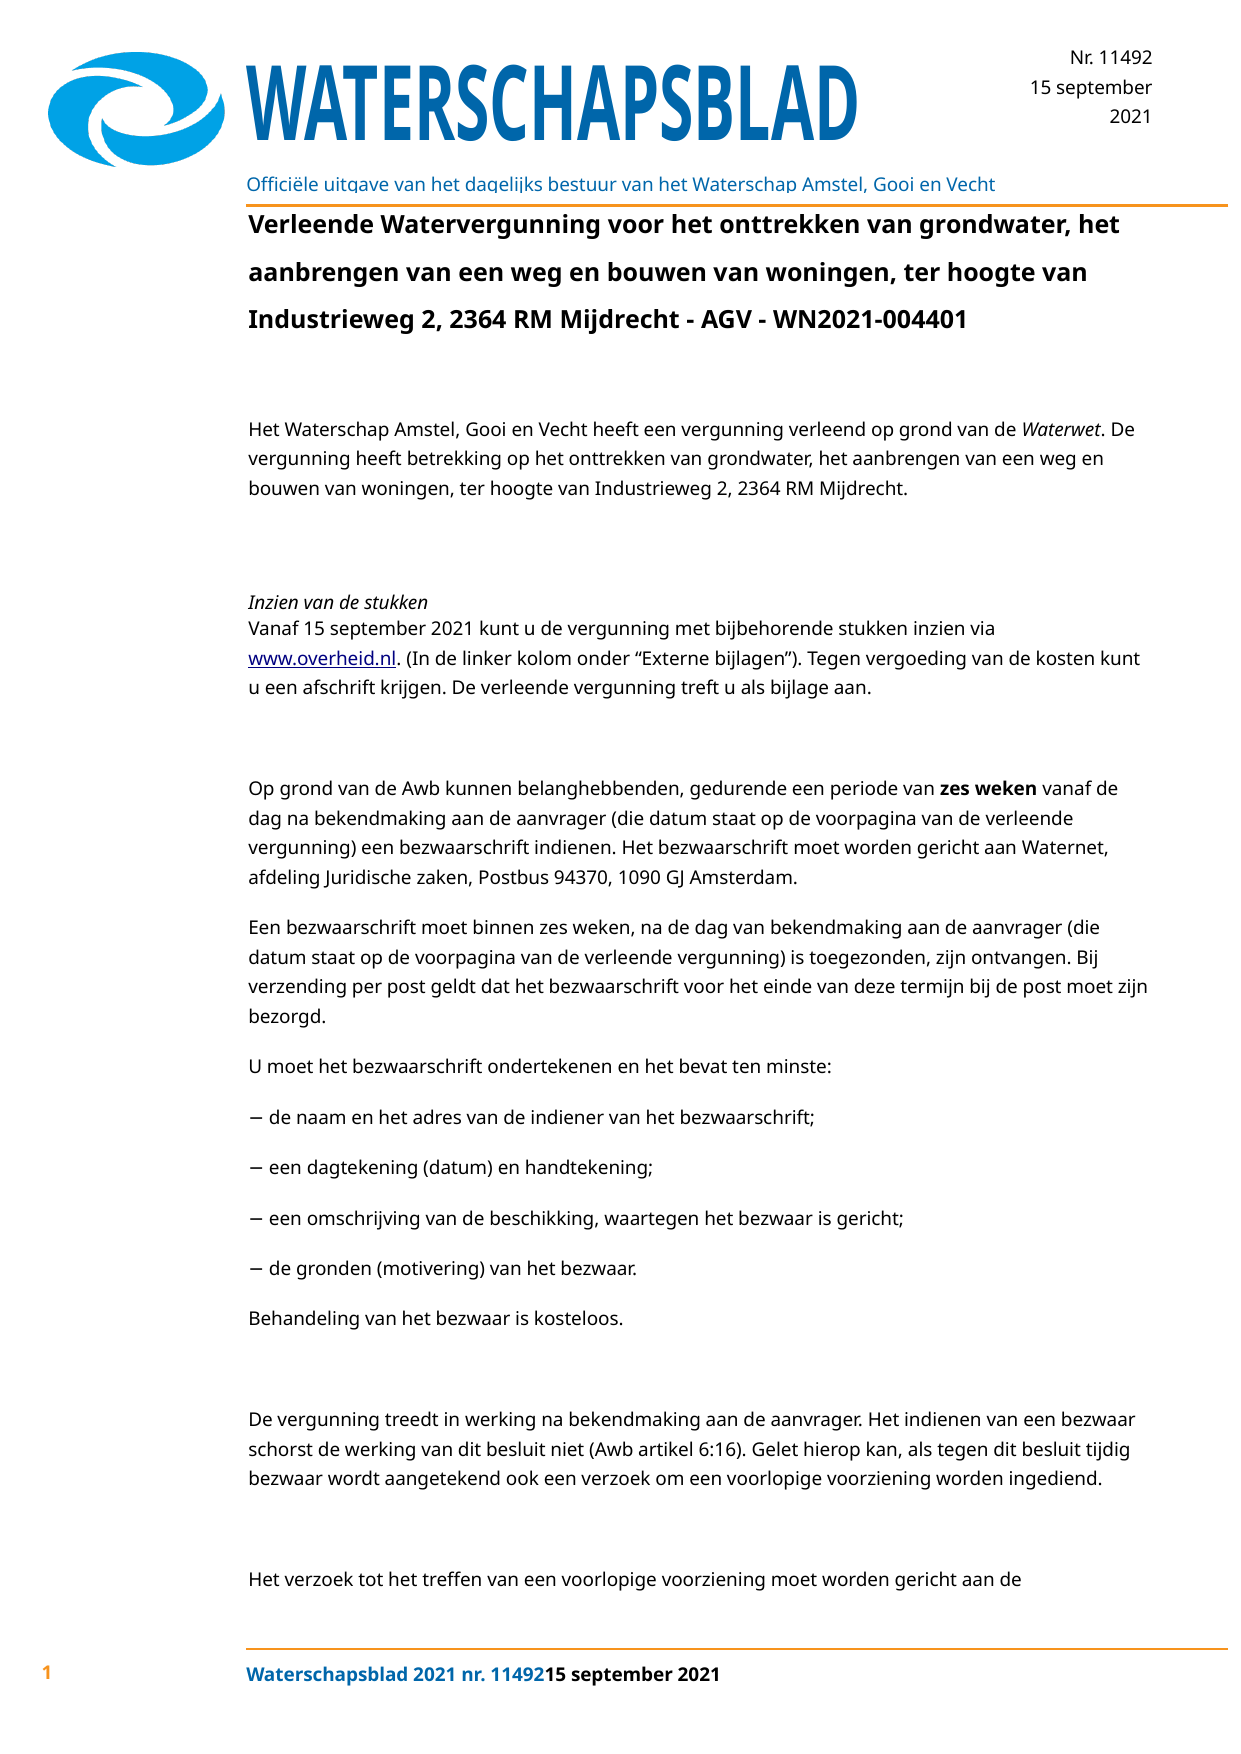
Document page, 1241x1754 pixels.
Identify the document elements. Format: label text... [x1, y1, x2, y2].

text − een omschrijving van de beschikking, waartegen het bezwaar is gericht; [248, 1205, 1152, 1231]
text Een bezwaarschrift moet binnen zes weken, na de dag van bekendmaking aan de aanvrager (die datum staat op de voorpagina van de verleende vergunning) is toegezonden, zijn ontvangen. Bij verzending per post geldt dat het bezwaarschrift voor het einde van deze termijn bij de post moet zijn bezorgd. [248, 914, 1152, 1029]
text Verleende Watervergunning voor het onttrekken van grondwater, het aanbrengen van een weg en bouwen van woningen, ter hoogte van Industrieweg 2, 2364 RM Mijdrecht - AGV - WN2021-004401 [248, 207, 1152, 336]
text − de gronden (motivering) van het bezwaar. [248, 1255, 1152, 1281]
text − de naam en het adres van de indiener van het bezwaarschrift; [248, 1104, 1152, 1130]
text De vergunning treedt in werking na bekendmaking aan de aanvrager. Het indienen van een bezwaar schorst de werking van dit besluit niet (Awb artikel 6:16). Gelet hierop kan, als tegen dit besluit tijdig bezwaar wordt aangetekend ook een verzoek om een voorlopige voorziening worden ingediend. [248, 1406, 1152, 1491]
text Het Waterschap Amstel, Gooi en Vecht heeft een vergunning verleend op grond van de Waterwet. De vergunning heeft betrekking op het onttrekken van grondwater, het aanbrengen van een weg en bouwen van woningen, ter hoogte van Industrieweg 2, 2364 RM Mijdrecht. [248, 416, 1152, 501]
text Vanaf 15 september 2021 kunt u de vergunning met bijbehorende stukken inzien via www.overheid.nl. (In de linker kolom onder “Externe bijlagen”). Tegen vergoeding van de kosten kunt u een afschrift krijgen. De verleende vergunning treft u als bijlage aan. [248, 615, 1152, 700]
text − een dagtekening (datum) en handtekening; [248, 1154, 1152, 1180]
picture [41, 47, 231, 172]
text Inzien van de stukken [248, 589, 1152, 615]
text Het verzoek tot het treffen van een voorlopige voorziening moet worden gericht aan de [248, 1566, 1152, 1592]
text U moet het bezwaarschrift ondertekenen en het bevat ten minste: [248, 1053, 1152, 1079]
text Behandeling van het bezwaar is kosteloos. [248, 1306, 1152, 1331]
text Op grond van de Awb kunnen belanghebbenden, gedurende een periode van zes weken vanaf de dag na bekendmaking aan de aanvrager (die datum staat op de voorpagina van de verleende vergunning) een bezwaarschrift indienen. Het bezwaarschrift moet worden gericht aan Waternet, afdeling Juridische zaken, Postbus 94370, 1090 GJ Amsterdam. [248, 775, 1152, 890]
